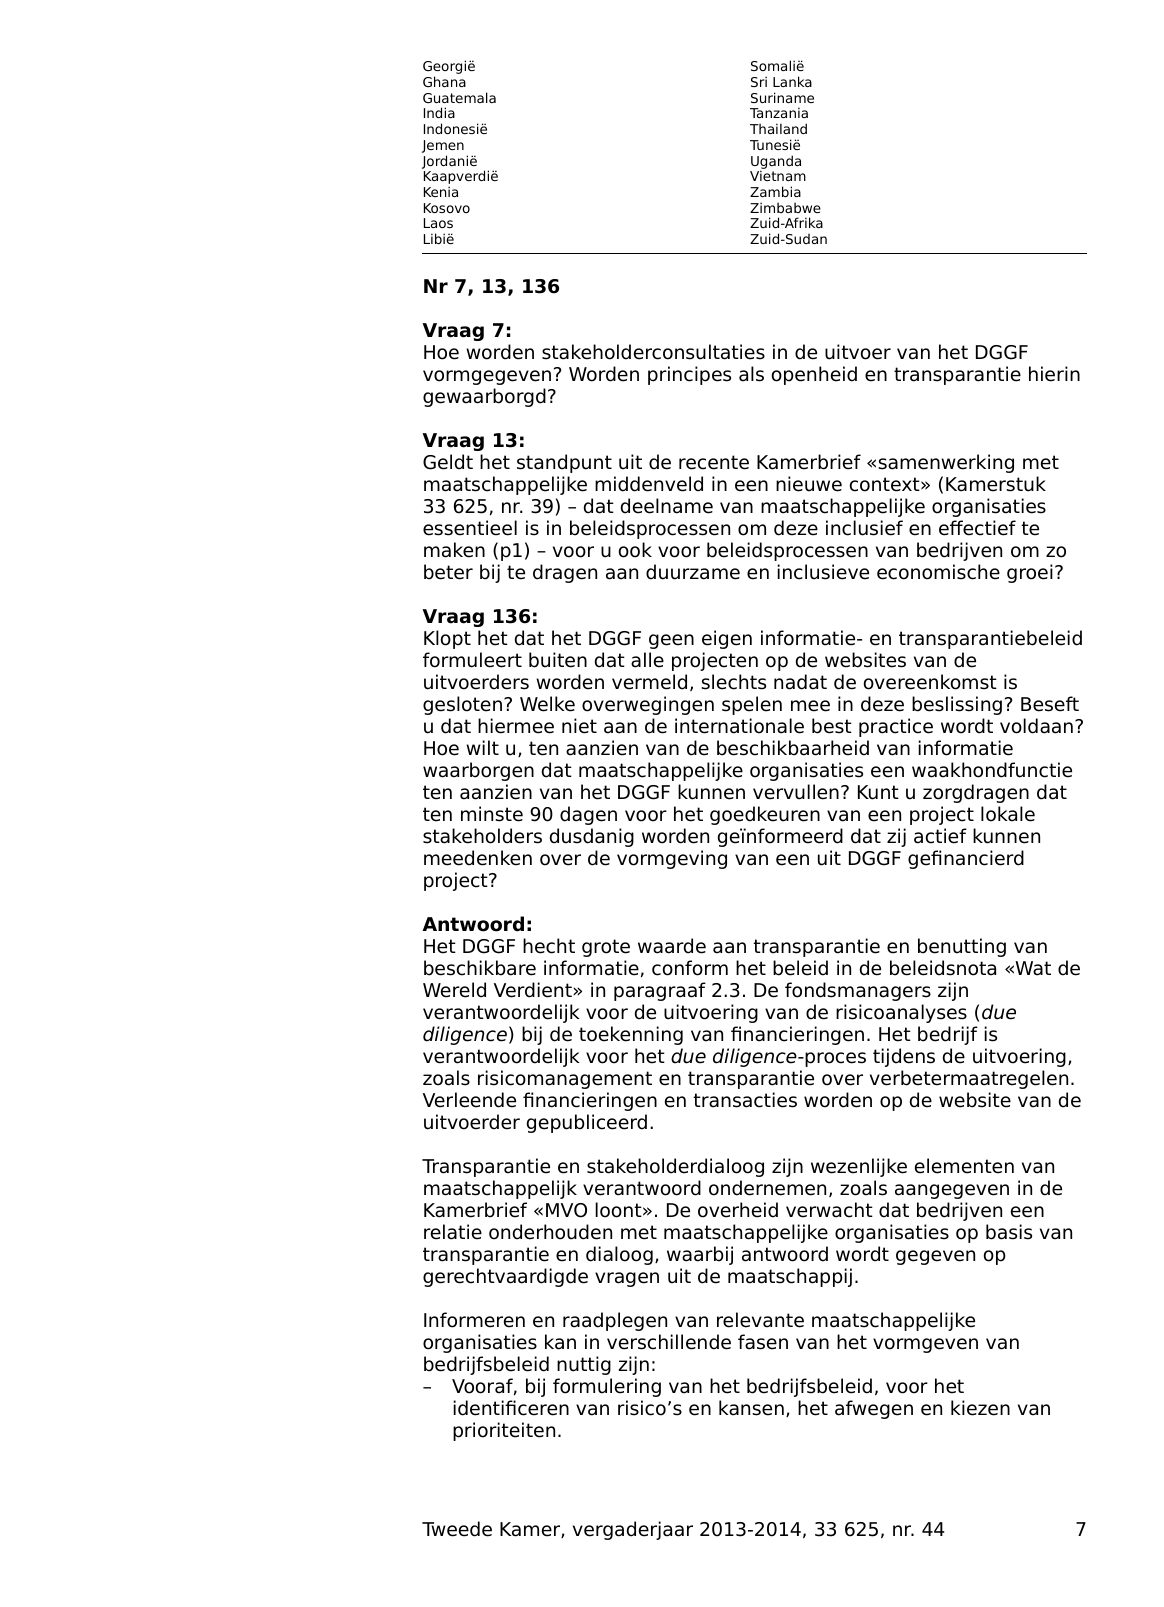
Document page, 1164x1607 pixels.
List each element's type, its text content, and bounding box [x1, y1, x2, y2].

table_cell Libië [422, 232, 744, 252]
table_cell Tanzania [744, 106, 1087, 122]
table_cell Laos [422, 216, 744, 232]
table_cell Thailand [744, 122, 1087, 138]
table_cell Somalië [744, 59, 1087, 75]
table_cell Jemen [422, 138, 744, 153]
text Vraag 13: [422, 430, 1087, 452]
table_cell Kosovo [422, 201, 744, 216]
table_cell Tunesië [744, 138, 1087, 153]
table_cell Zuid-Sudan [744, 232, 1087, 252]
table_cell Vietnam [744, 169, 1087, 185]
table_cell India [422, 106, 744, 122]
table_cell Zimbabwe [744, 201, 1087, 216]
text Geldt het standpunt uit de recente Kamerbrief «samenwerking met maatschappelijke middenveld in een nieuwe context» (Kamerstuk 33 625, nr. 39) – dat deelname van maatschappelijke organisaties essentieel is in beleidsprocessen om deze inclusief en effectief te maken (p1) – voor u ook voor beleidsprocessen van bedrijven om zo beter bij te dragen aan duurzame en inclusieve economische groei? [422, 452, 1087, 584]
table_cell Zuid-Afrika [744, 216, 1087, 232]
table_cell Georgië [422, 59, 744, 75]
text Antwoord: [422, 914, 1087, 936]
text Vraag 136: [422, 606, 1087, 628]
text Vraag 7: [422, 320, 1087, 342]
table_cell Zambia [744, 185, 1087, 201]
text Hoe worden stakeholderconsultaties in de uitvoer van het DGGF vormgegeven? Worden principes als openheid en transparantie hierin gewaarborgd? [422, 342, 1087, 408]
table_cell Suriname [744, 91, 1087, 106]
text – Vooraf, bij formulering van het bedrijfsbeleid, voor het identificeren van risico’s en kansen, het afwegen en kiezen van prioriteiten. [422, 1376, 1087, 1442]
table_cell Uganda [744, 154, 1087, 169]
subtitle Nr 7, 13, 136 [422, 276, 1087, 298]
text Het DGGF hecht grote waarde aan transparantie en benutting van beschikbare informatie, conform het beleid in de beleidsnota «Wat de Wereld Verdient» in paragraaf 2.3. De fondsmanagers zijn verantwoordelijk voor de uitvoering van de risicoanalyses (due diligence) bij de toekenning van financieringen. Het bedrijf is verantwoordelijk voor het due diligence-proces tijdens de uitvoering, zoals risicomanagement en transparantie over verbetermaatregelen. Verleende financieringen en transacties worden op de website van de uitvoerder gepubliceerd. [422, 936, 1087, 1134]
table_cell Guatemala [422, 91, 744, 106]
table_cell Ghana [422, 75, 744, 91]
table_cell Sri Lanka [744, 75, 1087, 91]
table_cell Kenia [422, 185, 744, 201]
text Informeren en raadplegen van relevante maatschappelijke organisaties kan in verschillende fasen van het vormgeven van bedrijfsbeleid nuttig zijn: [422, 1310, 1087, 1376]
table_cell Jordanië [422, 154, 744, 169]
table_cell Indonesië [422, 122, 744, 138]
text Klopt het dat het DGGF geen eigen informatie- en transparantiebeleid formuleert buiten dat alle projecten op de websites van de uitvoerders worden vermeld, slechts nadat de overeenkomst is gesloten? Welke overwegingen spelen mee in deze beslissing? Beseft u dat hiermee niet aan de internationale best practice wordt voldaan? Hoe wilt u, ten aanzien van de beschikbaarheid van informatie waarborgen dat maatschappelijke organisaties een waakhondfunctie ten aanzien van het DGGF kunnen vervullen? Kunt u zorgdragen dat ten minste 90 dagen voor het goedkeuren van een project lokale stakeholders dusdanig worden geïnformeerd dat zij actief kunnen meedenken over de vormgeving van een uit DGGF gefinancierd project? [422, 628, 1087, 892]
table_cell Kaapverdië [422, 169, 744, 185]
text Transparantie en stakeholderdialoog zijn wezenlijke elementen van maatschappelijk verantwoord ondernemen, zoals aangegeven in de Kamerbrief «MVO loont». De overheid verwacht dat bedrijven een relatie onderhouden met maatschappelijke organisaties op basis van transparantie en dialoog, waarbij antwoord wordt gegeven op gerechtvaardigde vragen uit de maatschappij. [422, 1156, 1087, 1288]
